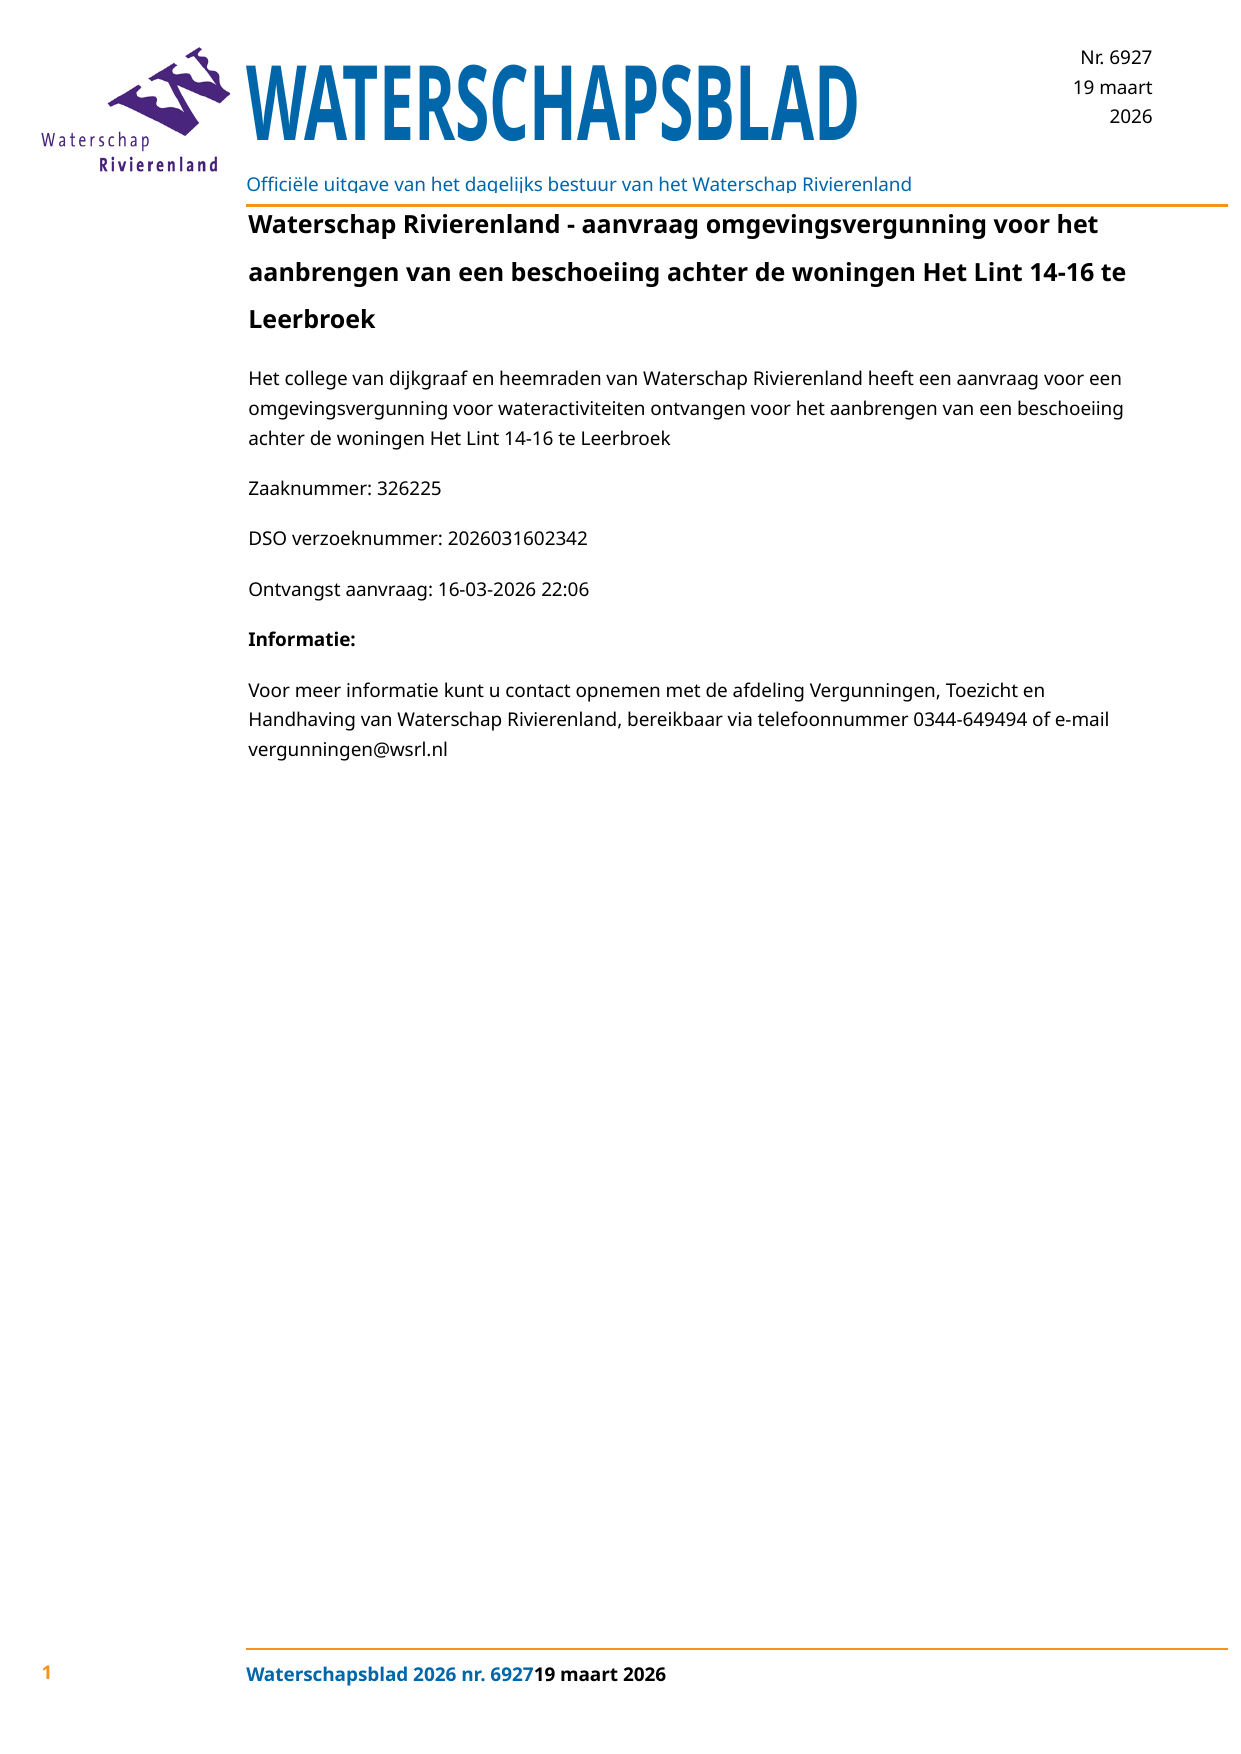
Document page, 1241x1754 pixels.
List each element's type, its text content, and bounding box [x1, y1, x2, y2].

text Het college van dijkgraaf en heemraden van Waterschap Rivierenland heeft een aanvraag voor een omgevingsvergunning voor wateractiviteiten ontvangen voor het aanbrengen van een beschoeiing achter de woningen Het Lint 14-16 te Leerbroek [248, 366, 1152, 450]
text Ontvangst aanvraag: 16-03-2026 22:06 [248, 576, 1152, 602]
text Waterschap Rivierenland - aanvraag omgevingsvergunning voor het aanbrengen van een beschoeiing achter de woningen Het Lint 14-16 te Leerbroek [248, 207, 1152, 336]
picture [41, 47, 231, 172]
text DSO verzoeknummer: 2026031602342 [248, 526, 1152, 551]
text Zaaknummer: 326225 [248, 475, 1152, 501]
text Informatie: [248, 626, 1152, 652]
text Voor meer informatie kunt u contact opnemen met de afdeling Vergunningen, Toezicht en Handhaving van Waterschap Rivierenland, bereikbaar via telefoonnummer 0344-649494 of e-mail vergunningen@wsrl.nl [248, 677, 1152, 762]
